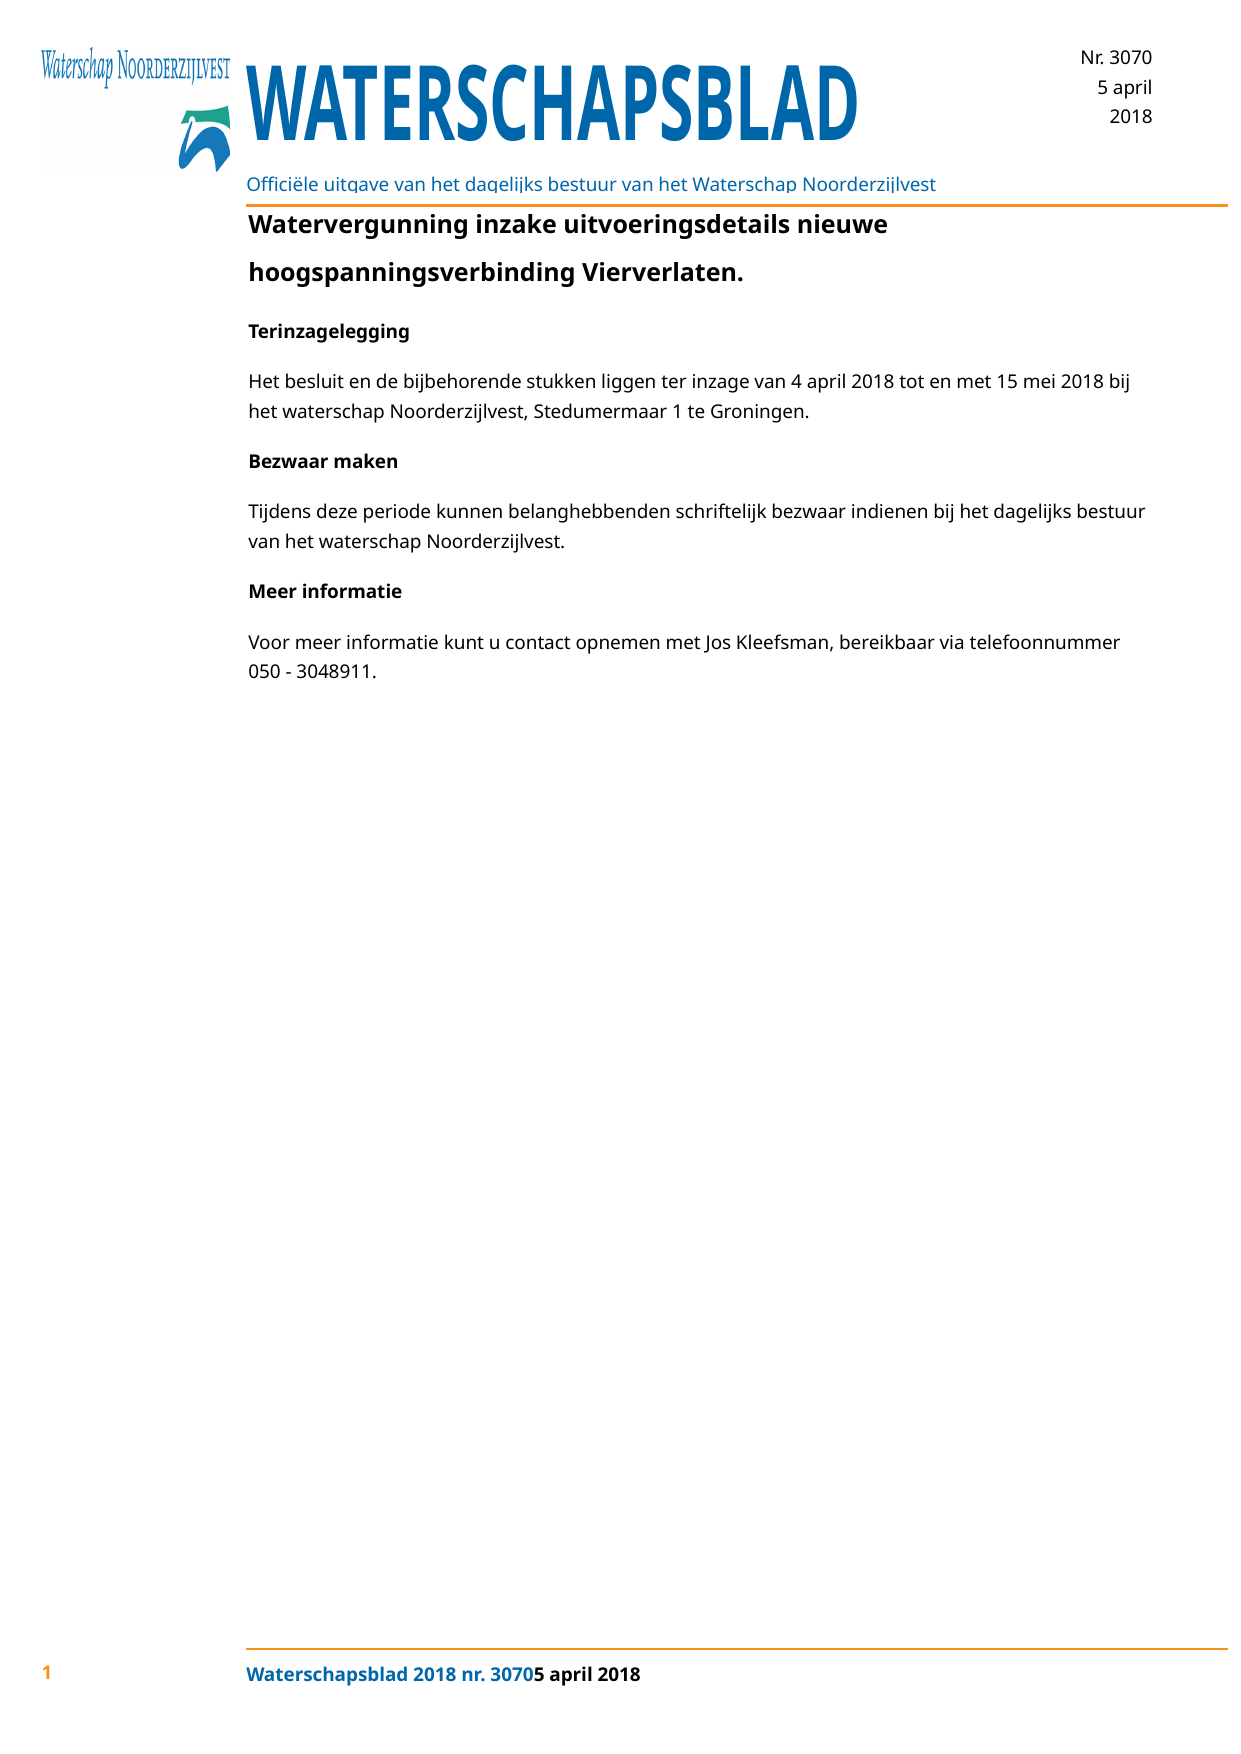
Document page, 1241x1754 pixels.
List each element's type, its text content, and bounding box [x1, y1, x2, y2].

text Voor meer informatie kunt u contact opnemen met Jos Kleefsman, bereikbaar via telefoonnummer 050 - 3048911. [248, 629, 1152, 684]
text Meer informatie [248, 579, 1152, 604]
text Terinzagelegging [248, 318, 1152, 344]
text Tijdens deze periode kunnen belanghebbenden schriftelijk bezwaar indienen bij het dagelijks bestuur van het waterschap Noorderzijlvest. [248, 499, 1152, 554]
text Bezwaar maken [248, 448, 1152, 474]
picture [41, 47, 231, 172]
text Het besluit en de bijbehorende stukken liggen ter inzage van 4 april 2018 tot en met 15 mei 2018 bij het waterschap Noorderzijlvest, Stedumermaar 1 te Groningen. [248, 368, 1152, 424]
text Watervergunning inzake uitvoeringsdetails nieuwe hoogspanningsverbinding Vierverlaten. [248, 207, 1152, 288]
